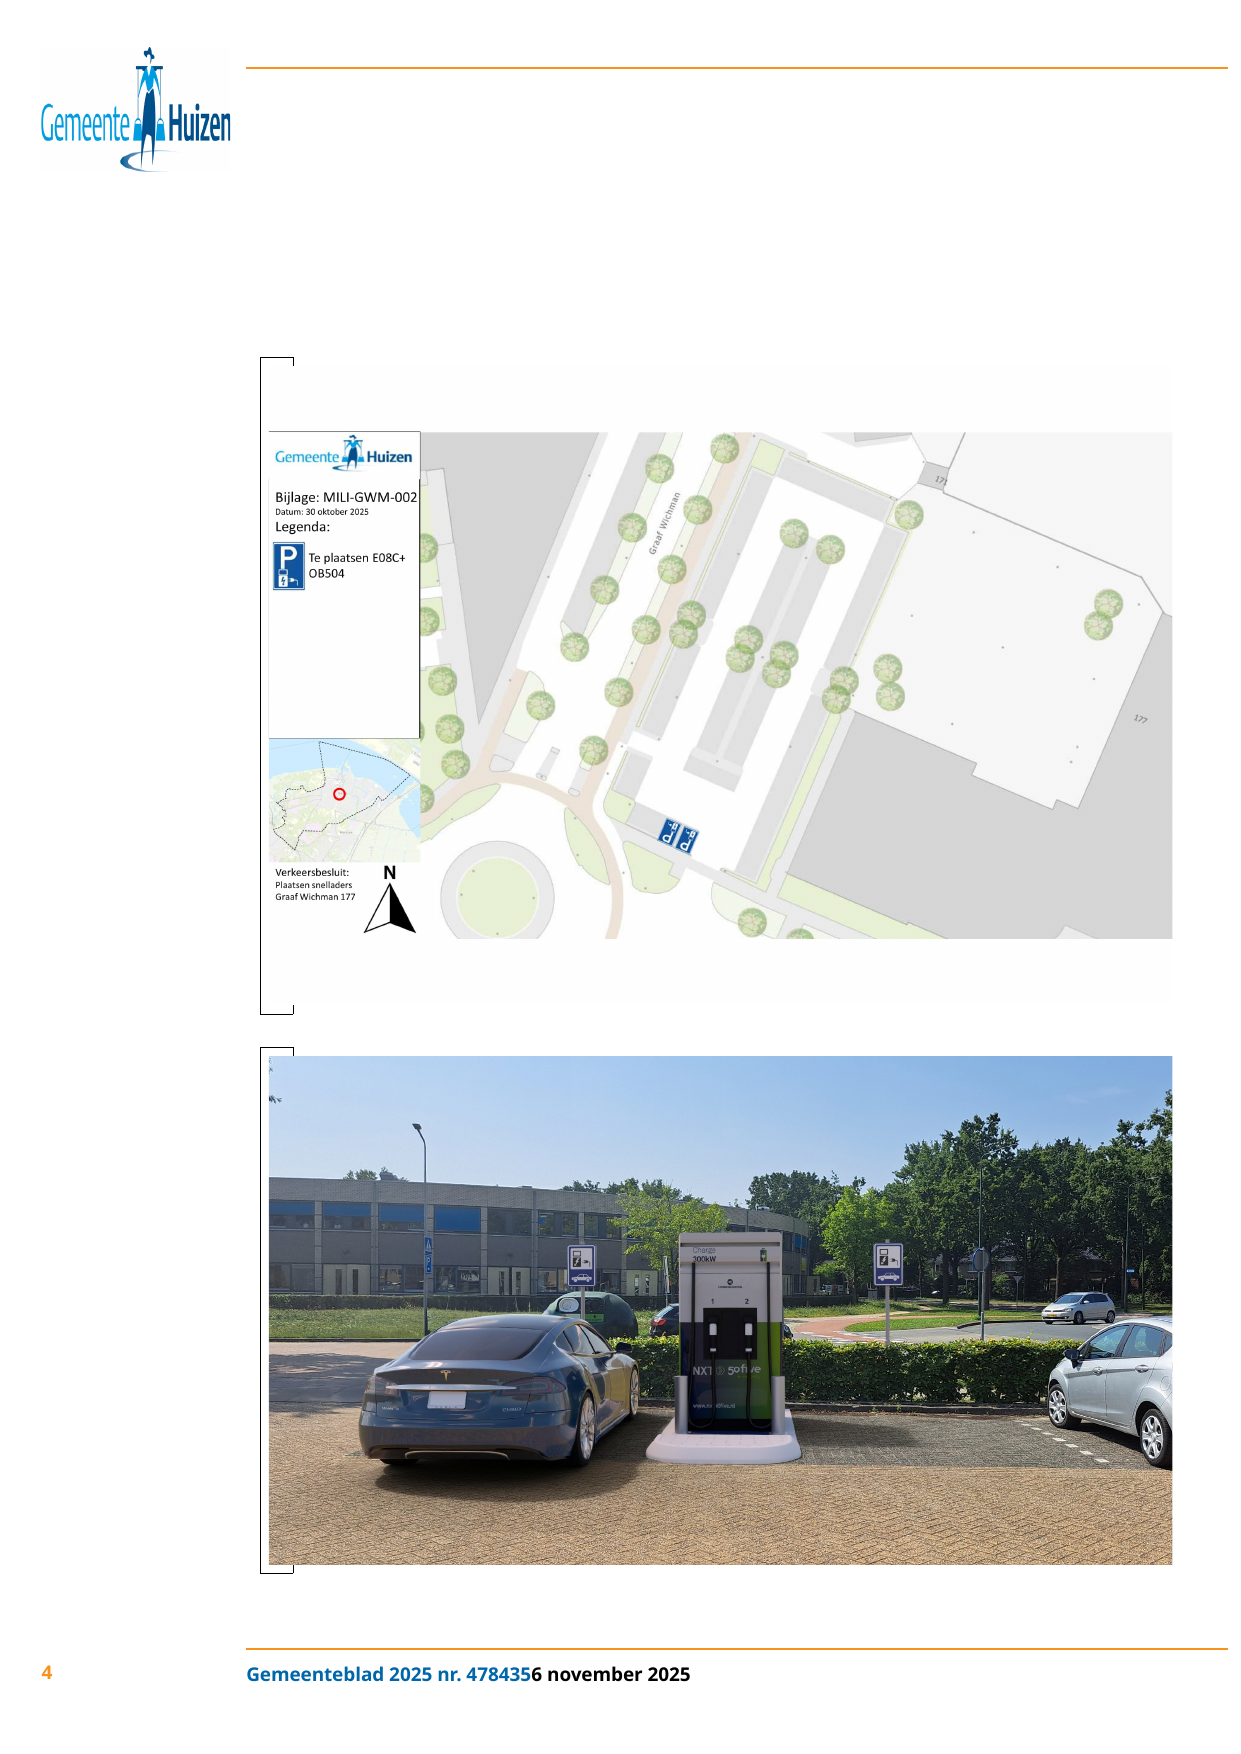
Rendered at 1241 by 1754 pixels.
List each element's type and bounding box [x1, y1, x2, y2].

picture [268, 366, 1173, 1005]
picture [268, 1056, 1173, 1565]
picture [41, 47, 231, 172]
